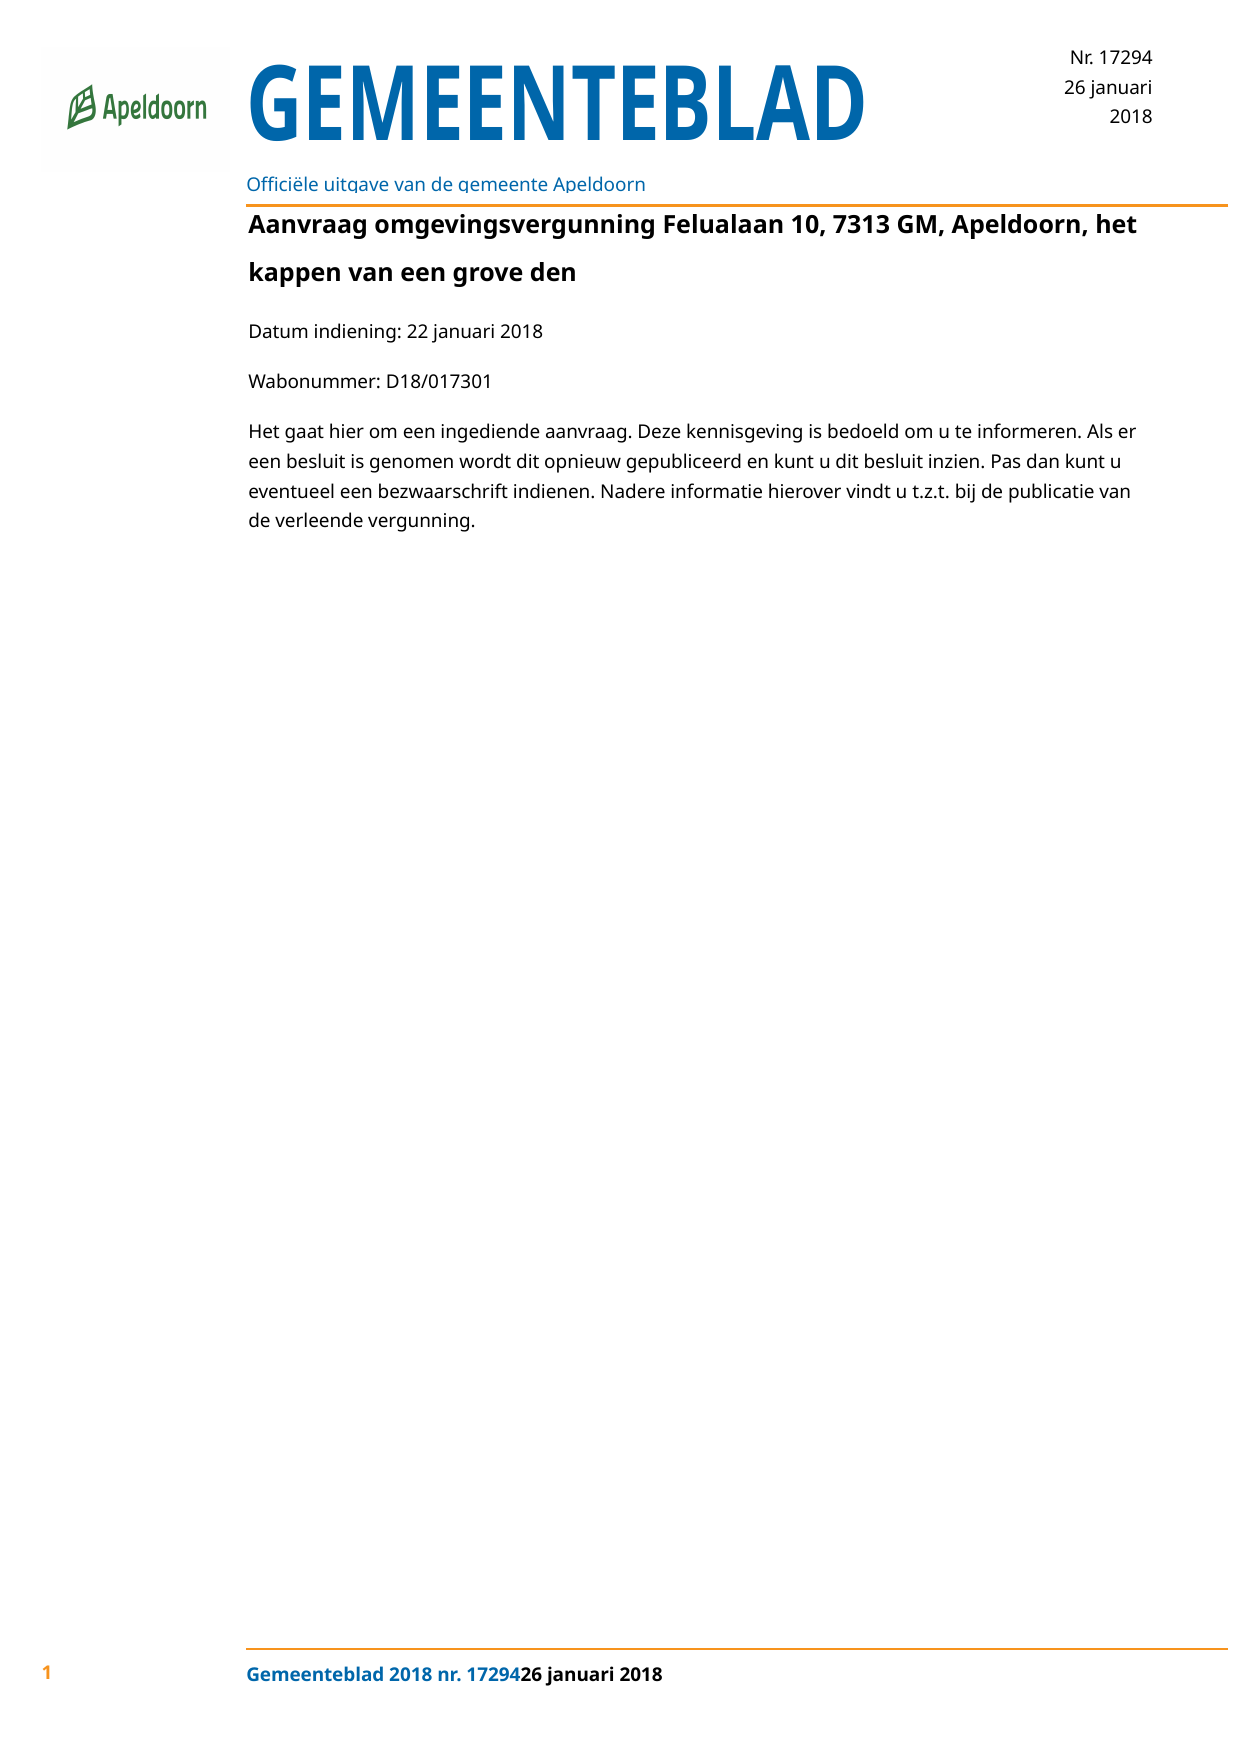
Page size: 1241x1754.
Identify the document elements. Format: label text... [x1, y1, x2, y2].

text Het gaat hier om een ingediende aanvraag. Deze kennisgeving is bedoeld om u te informeren. Als er een besluit is genomen wordt dit opnieuw gepubliceerd en kunt u dit besluit inzien. Pas dan kunt u eventueel een bezwaarschrift indienen. Nadere informatie hierover vindt u t.z.t. bij de publicatie van de verleende vergunning. [248, 419, 1152, 533]
text Wabonummer: D18/017301 [248, 368, 1152, 394]
text Datum indiening: 22 januari 2018 [248, 318, 1152, 344]
text Aanvraag omgevingsvergunning Felualaan 10, 7313 GM, Apeldoorn, het kappen van een grove den [248, 207, 1152, 288]
picture [41, 47, 231, 172]
